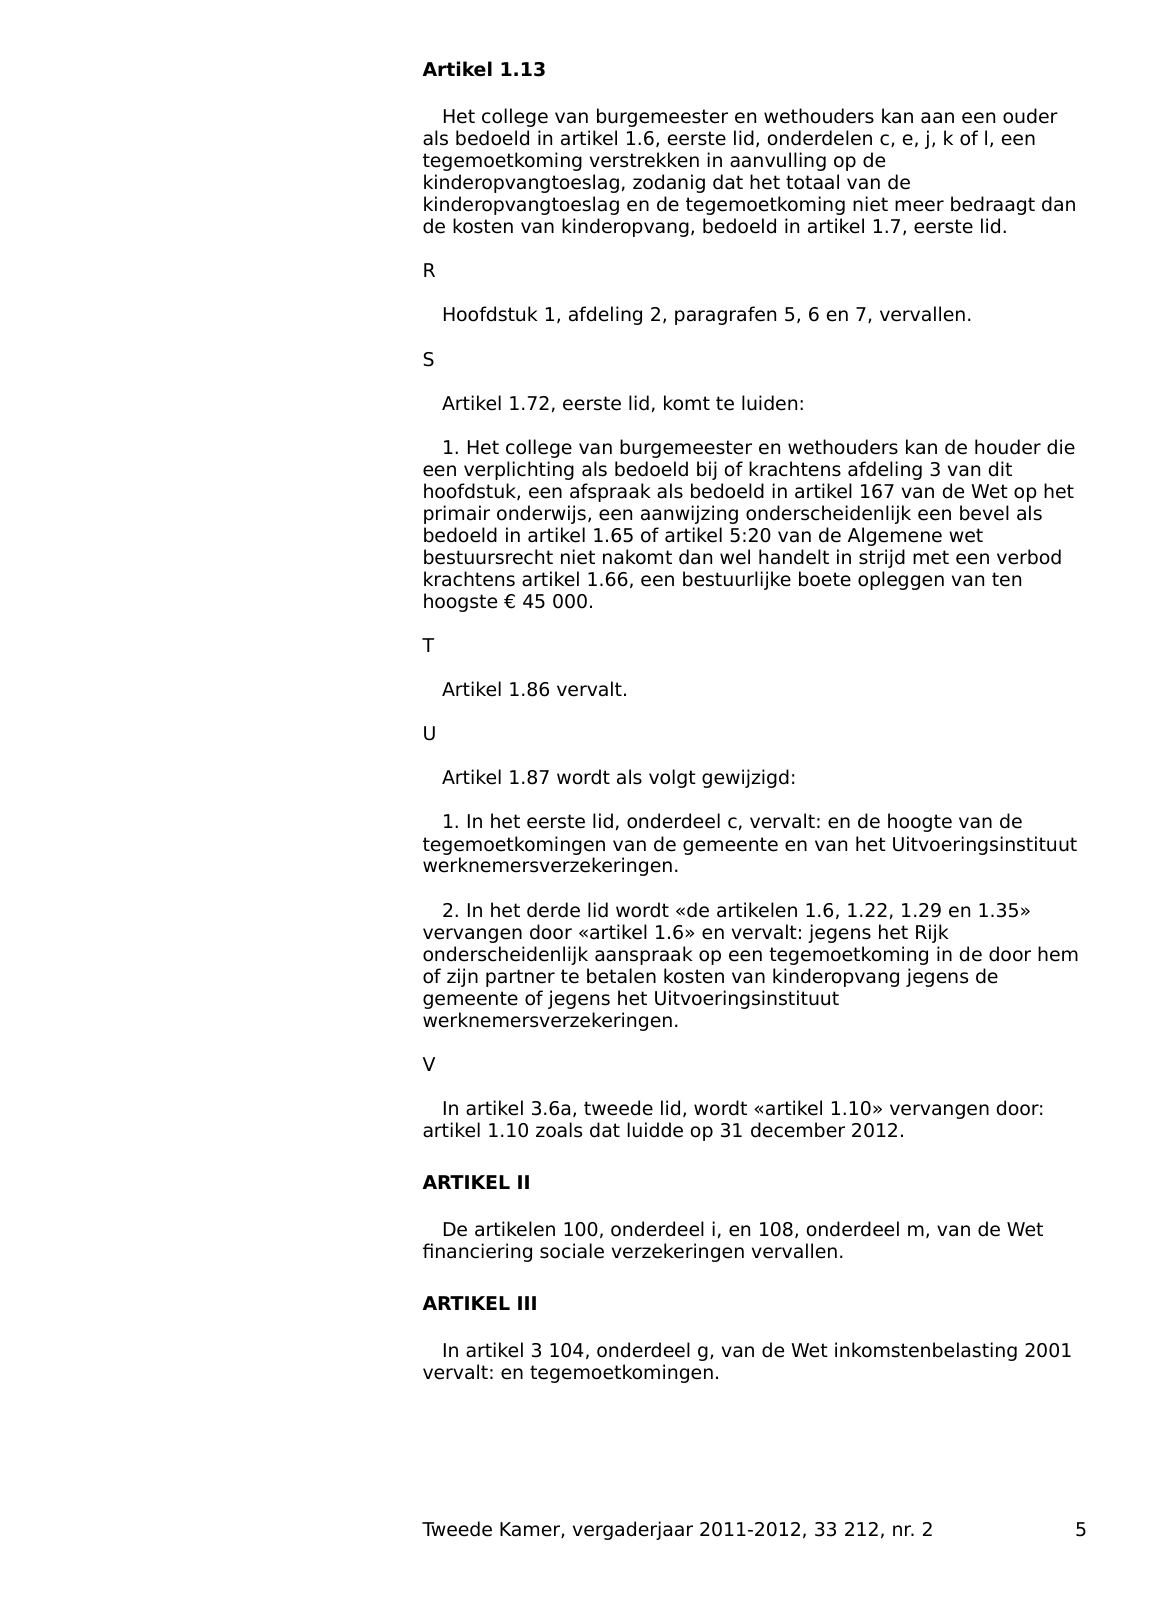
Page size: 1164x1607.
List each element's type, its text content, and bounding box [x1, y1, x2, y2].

text Hoofdstuk 1, afdeling 2, paragrafen 5, 6 en 7, vervallen. [422, 304, 1087, 326]
text S [422, 348, 1087, 370]
text 1. Het college van burgemeester en wethouders kan de houder die een verplichting als bedoeld bij of krachtens afdeling 3 van dit hoofdstuk, een afspraak als bedoeld in artikel 167 van de Wet op het primair onderwijs, een aanwijzing onderscheidenlijk een bevel als bedoeld in artikel 1.65 of artikel 5:20 van de Algemene wet bestuursrecht niet nakomt dan wel handelt in strijd met een verbod krachtens artikel 1.66, een bestuurlijke boete opleggen van ten hoogste € 45 000. [422, 437, 1087, 613]
text De artikelen 100, onderdeel i, en 108, onderdeel m, van de Wet financiering sociale verzekeringen vervallen. [422, 1219, 1087, 1263]
text V [422, 1054, 1087, 1076]
text T [422, 635, 1087, 657]
text In artikel 3 104, onderdeel g, van de Wet inkomstenbelasting 2001 vervalt: en tegemoetkomingen. [422, 1340, 1087, 1384]
subtitle Artikel 1.13 [422, 59, 1087, 81]
text In artikel 3.6a, tweede lid, wordt «artikel 1.10» vervangen door: artikel 1.10 zoals dat luidde op 31 december 2012. [422, 1098, 1087, 1142]
text 1. In het eerste lid, onderdeel c, vervalt: en de hoogte van de tegemoetkomingen van de gemeente en van het Uitvoeringsinstituut werknemersverzekeringen. [422, 811, 1087, 877]
text 2. In het derde lid wordt «de artikelen 1.6, 1.22, 1.29 en 1.35» vervangen door «artikel 1.6» en vervalt: jegens het Rijk onderscheidenlijk aanspraak op een tegemoetkoming in de door hem of zijn partner te betalen kosten van kinderopvang jegens de gemeente of jegens het Uitvoeringsinstituut werknemersverzekeringen. [422, 899, 1087, 1031]
text Artikel 1.72, eerste lid, komt te luiden: [422, 393, 1087, 414]
text Artikel 1.87 wordt als volgt gewijzigd: [422, 767, 1087, 789]
text Het college van burgemeester en wethouders kan aan een ouder als bedoeld in artikel 1.6, eerste lid, onderdelen c, e, j, k of l, een tegemoetkoming verstrekken in aanvulling op de kinderopvangtoeslag, zodanig dat het totaal van de kinderopvangtoeslag en de tegemoetkoming niet meer bedraagt dan de kosten van kinderopvang, bedoeld in artikel 1.7, eerste lid. [422, 106, 1087, 238]
subtitle ARTIKEL III [422, 1293, 1087, 1315]
text Artikel 1.86 vervalt. [422, 679, 1087, 701]
text U [422, 723, 1087, 745]
text R [422, 260, 1087, 282]
subtitle ARTIKEL II [422, 1172, 1087, 1194]
